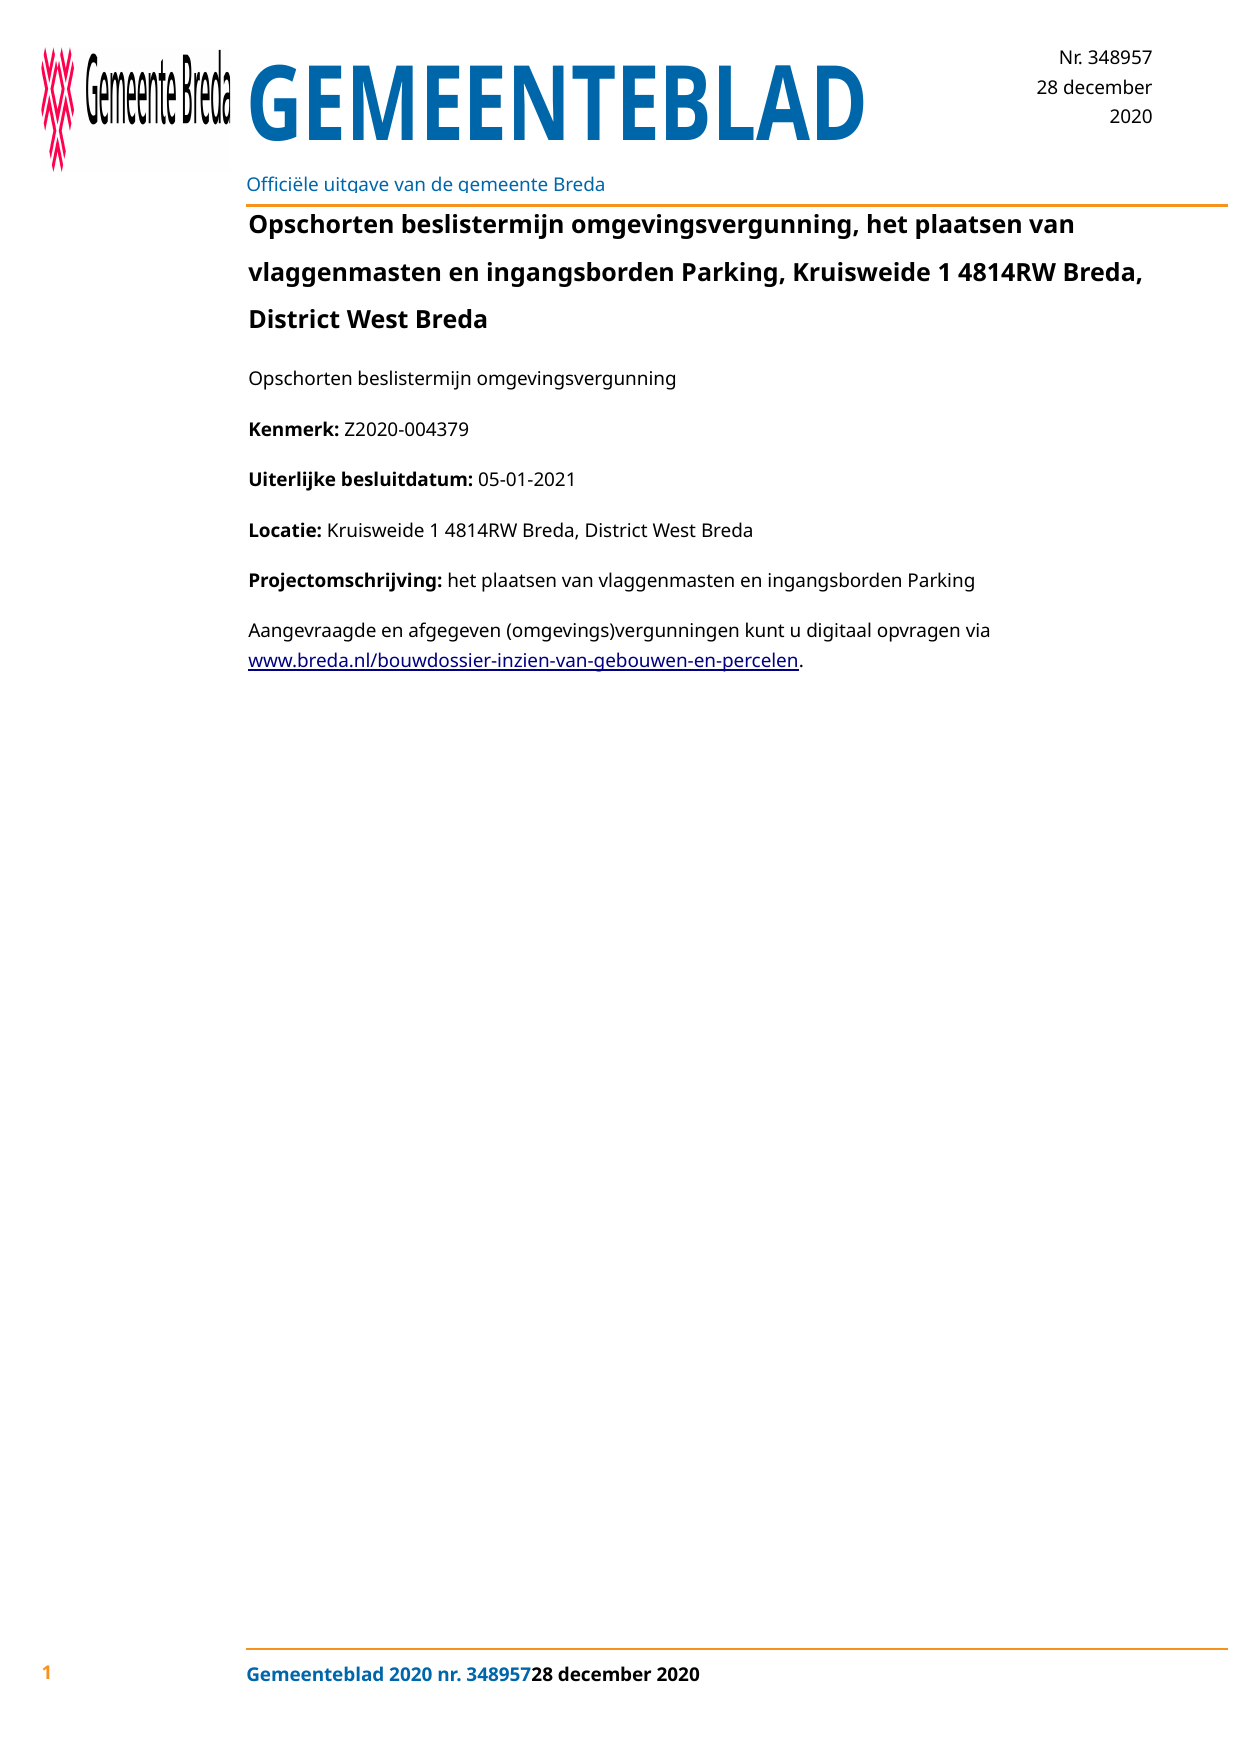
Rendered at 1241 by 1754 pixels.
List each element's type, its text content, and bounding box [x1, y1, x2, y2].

text Kenmerk: Z2020-004379 [248, 416, 1152, 442]
picture [41, 47, 231, 172]
text Opschorten beslistermijn omgevingsvergunning [248, 366, 1152, 391]
text Projectomschrijving: het plaatsen van vlaggenmasten en ingangsborden Parking [248, 567, 1152, 593]
text Locatie: Kruisweide 1 4814RW Breda, District West Breda [248, 517, 1152, 542]
text Uiterlijke besluitdatum: 05-01-2021 [248, 466, 1152, 492]
text Opschorten beslistermijn omgevingsvergunning, het plaatsen van vlaggenmasten en ingangsborden Parking, Kruisweide 1 4814RW Breda, District West Breda [248, 207, 1152, 336]
text Aangevraagde en afgegeven (omgevings)vergunningen kunt u digitaal opvragen via www.breda.nl/bouwdossier-inzien-van-gebouwen-en-percelen. [248, 618, 1152, 673]
